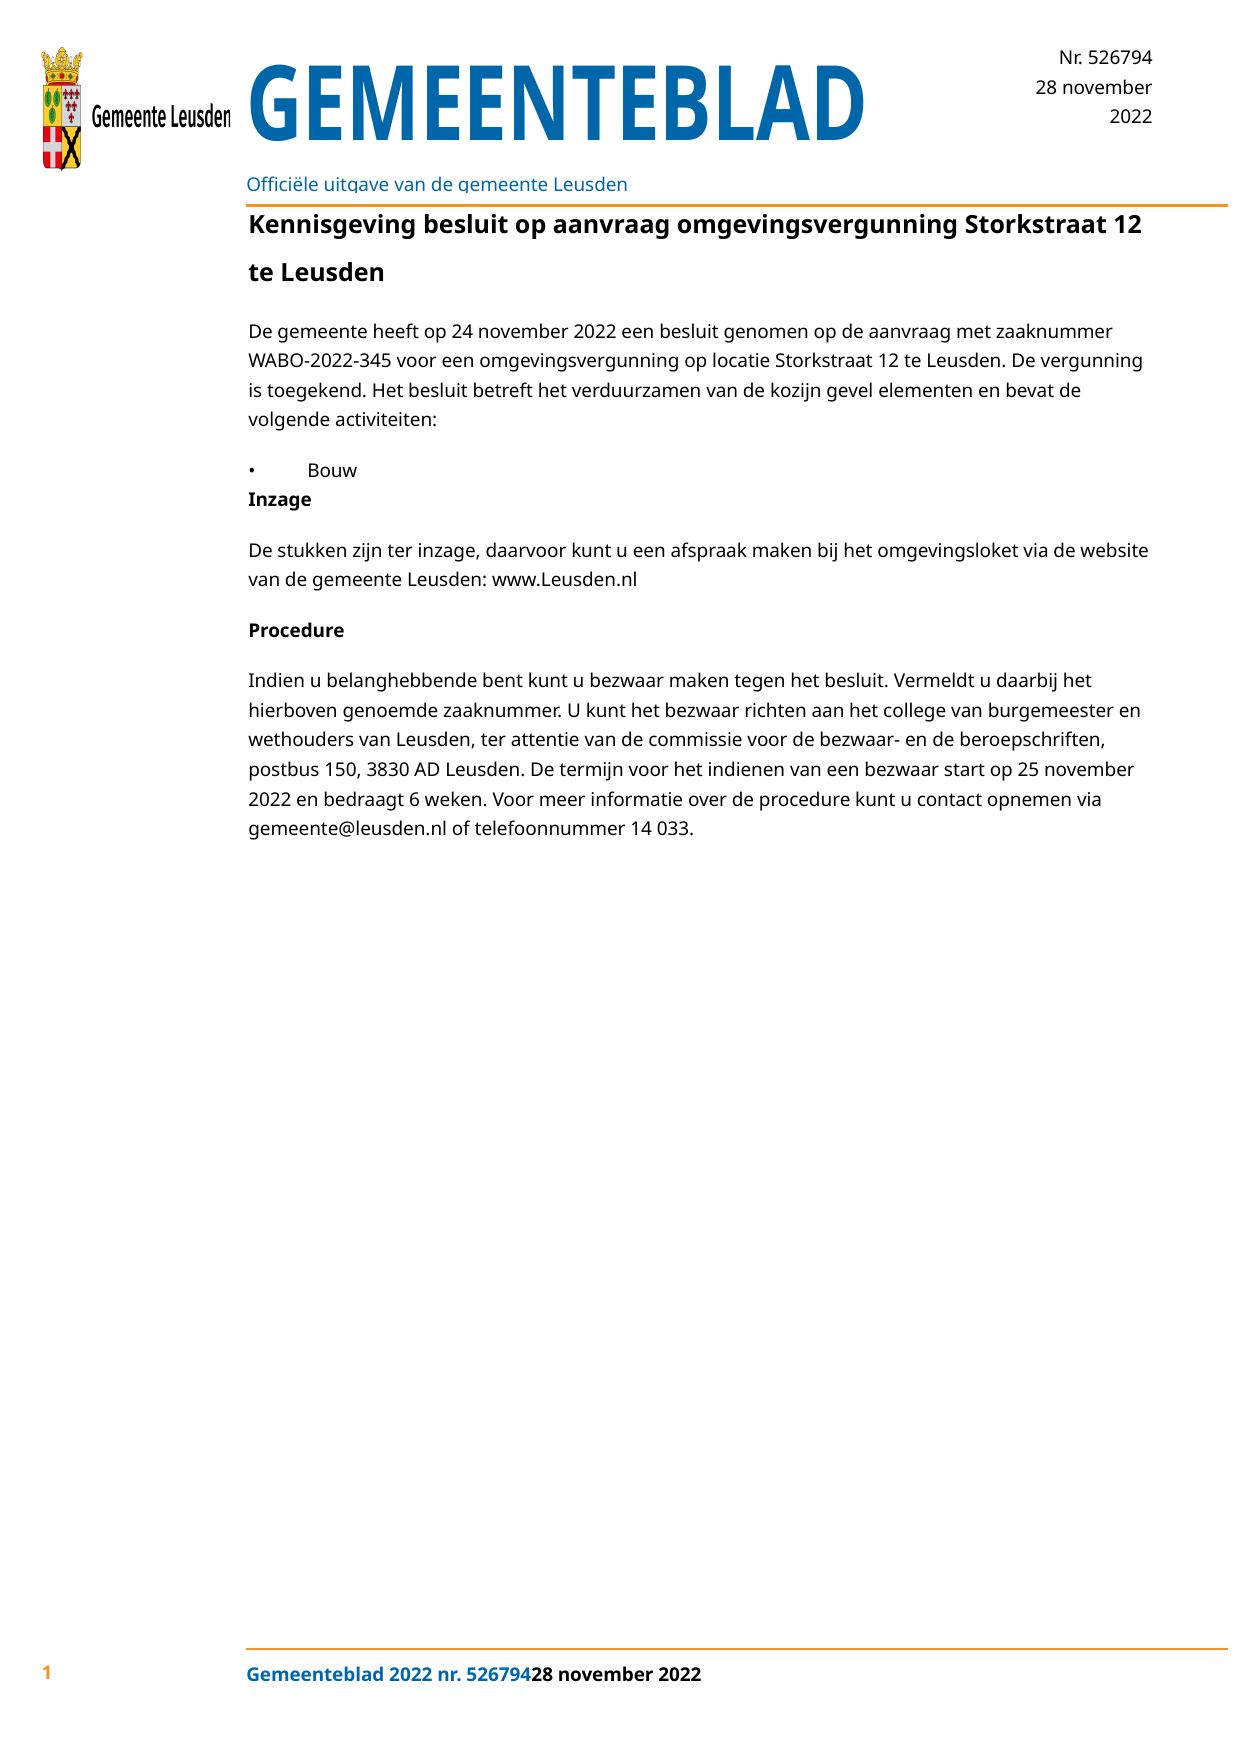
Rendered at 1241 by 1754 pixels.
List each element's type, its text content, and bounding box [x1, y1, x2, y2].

text De stukken zijn ter inzage, daarvoor kunt u een afspraak maken bij het omgevingsloket via de website van de gemeente Leusden: www.Leusden.nl [248, 537, 1152, 592]
text Inzage [248, 487, 1152, 512]
picture [41, 47, 231, 172]
text Indien u belanghebbende bent kunt u bezwaar maken tegen het besluit. Vermeldt u daarbij het hierboven genoemde zaaknummer. U kunt het bezwaar richten aan het college van burgemeester en wethouders van Leusden, ter attentie van de commissie voor de bezwaar- en de beroepschriften, postbus 150, 3830 AD Leusden. De termijn voor het indienen van een bezwaar start op 25 november 2022 en bedraagt 6 weken. Voor meer informatie over de procedure kunt u contact opnemen via gemeente@leusden.nl of telefoonnummer 14 033. [248, 667, 1152, 841]
list Bouw [248, 457, 1152, 483]
text De gemeente heeft op 24 november 2022 een besluit genomen op de aanvraag met zaaknummer WABO-2022-345 voor een omgevingsvergunning op locatie Storkstraat 12 te Leusden. De vergunning is toegekend. Het besluit betreft het verduurzamen van de kozijn gevel elementen en bevat de volgende activiteiten: [248, 318, 1152, 432]
text Kennisgeving besluit op aanvraag omgevingsvergunning Storkstraat 12 te Leusden [248, 207, 1152, 288]
text Procedure [248, 617, 1152, 643]
